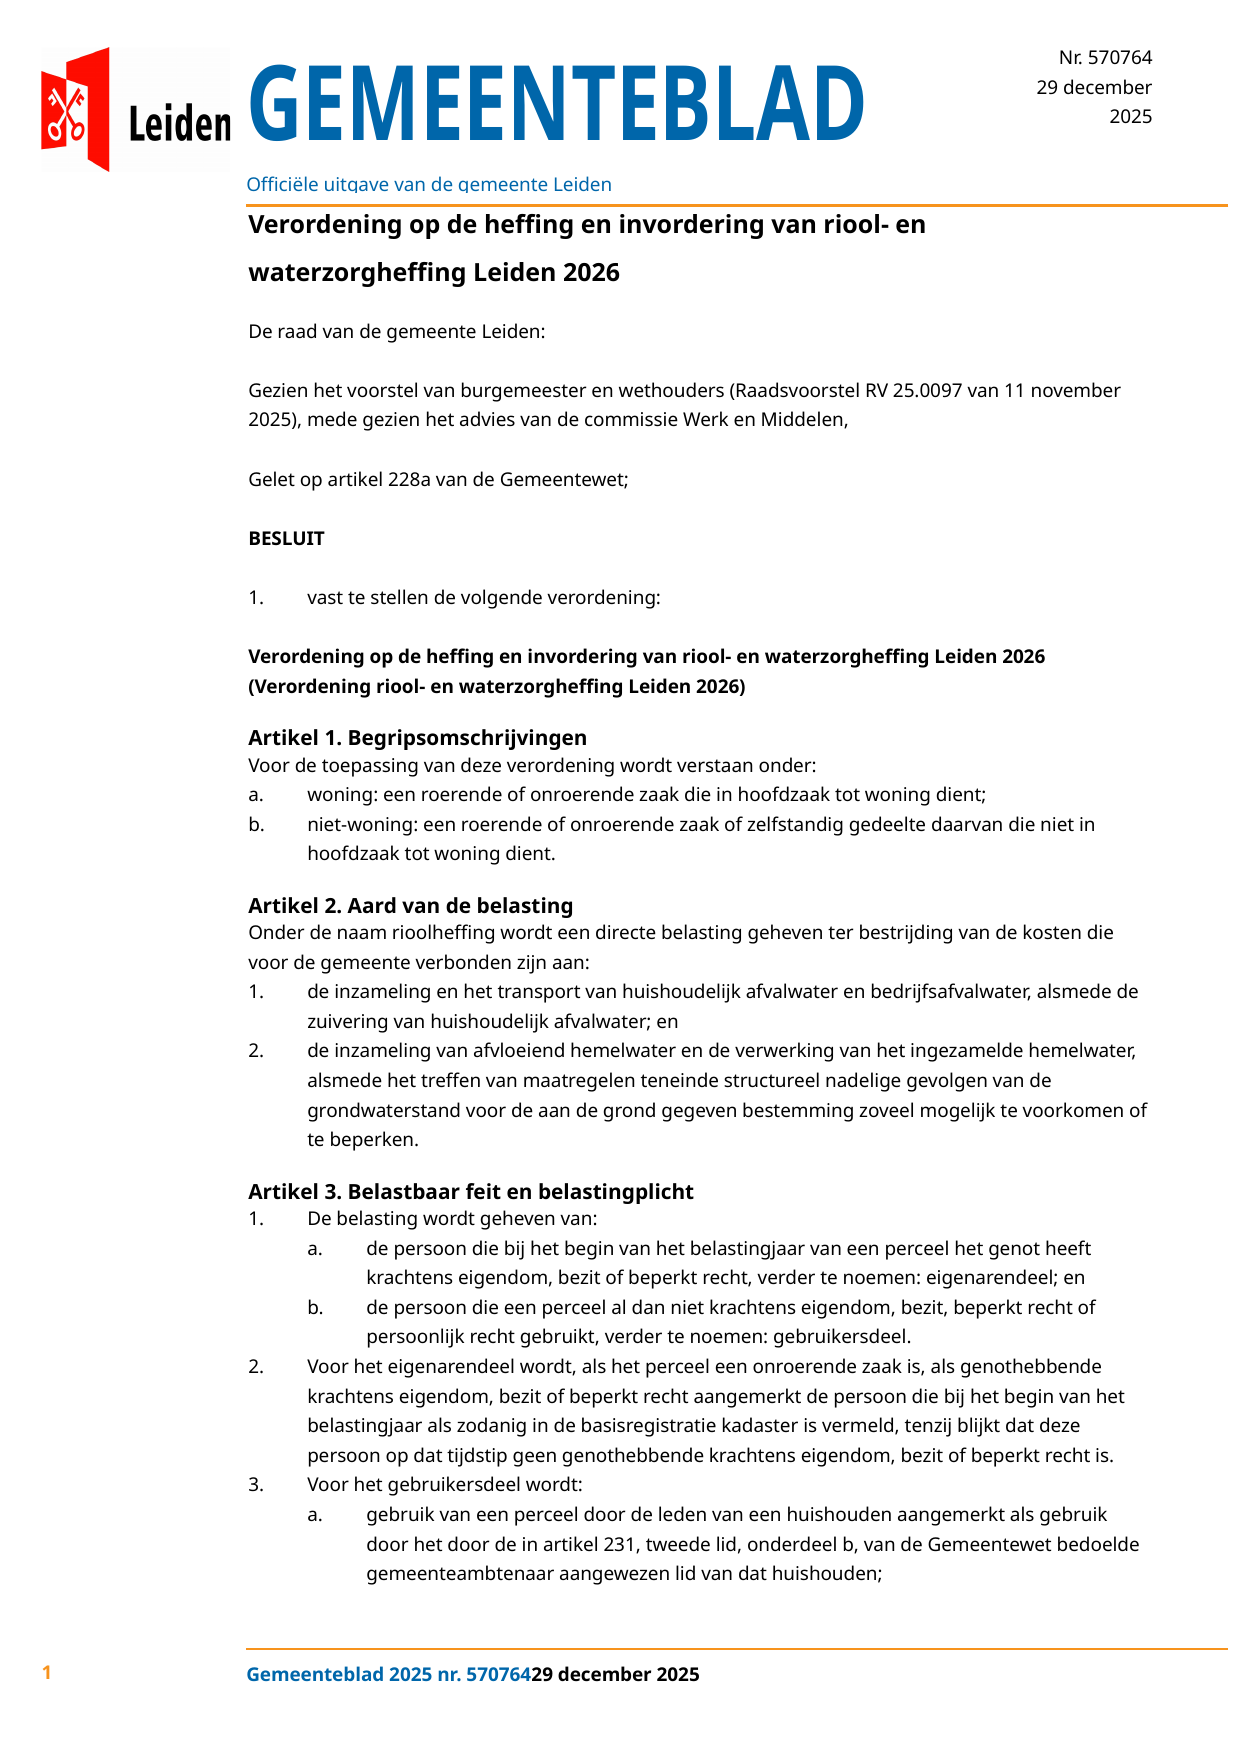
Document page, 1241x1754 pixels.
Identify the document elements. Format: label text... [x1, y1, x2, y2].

text De raad van de gemeente Leiden: [248, 318, 1152, 344]
list De belasting wordt geheven van: [248, 1205, 1152, 1231]
text Gezien het voorstel van burgemeester en wethouders (Raadsvoorstel RV 25.0097 van 11 november 2025), mede gezien het advies van de commissie Werk en Middelen, [248, 377, 1152, 432]
text Artikel 3. Belastbaar feit en belastingplicht [248, 1177, 1152, 1205]
text Gelet op artikel 228a van de Gemeentewet; [248, 466, 1152, 492]
list woning: een roerende of onroerende zaak die in hoofdzaak tot woning dient; [248, 781, 1152, 807]
list de persoon die een perceel al dan niet krachtens eigendom, bezit, beperkt recht of persoonlijk recht gebruikt, verder te noemen: gebruikersdeel. [307, 1294, 1152, 1349]
list vast te stellen de volgende verordening: [248, 584, 1152, 610]
list de inzameling van afvloeiend hemelwater en de verwerking van het ingezamelde hemelwater, alsmede het treffen van maatregelen teneinde structureel nadelige gevolgen van de grondwaterstand voor de aan de grond gegeven bestemming zoveel mogelijk te voorkomen of te beperken. [248, 1038, 1152, 1152]
list Voor het gebruikersdeel wordt: [248, 1472, 1152, 1497]
text BESLUIT [248, 525, 1152, 551]
list de inzameling en het transport van huishoudelijk afvalwater en bedrijfsafvalwater, alsmede de zuivering van huishoudelijk afvalwater; en [248, 978, 1152, 1034]
text Artikel 1. Begripsomschrijvingen [248, 723, 1152, 752]
text Onder de naam rioolheffing wordt een directe belasting geheven ter bestrijding van de kosten die voor de gemeente verbonden zijn aan: [248, 919, 1152, 975]
text (Verordening riool- en waterzorgheffing Leiden 2026) [248, 673, 1152, 699]
list gebruik van een perceel door de leden van een huishouden aangemerkt als gebruik door het door de in artikel 231, tweede lid, onderdeel b, van de Gemeentewet bedoelde gemeenteambtenaar aangewezen lid van dat huishouden; [307, 1501, 1152, 1586]
text Voor de toepassing van deze verordening wordt verstaan onder: [248, 752, 1152, 777]
text Verordening op de heffing en invordering van riool- en waterzorgheffing Leiden 2026 [248, 643, 1152, 669]
list de persoon die bij het begin van het belastingjaar van een perceel het genot heeft krachtens eigendom, bezit of beperkt recht, verder te noemen: eigenarendeel; en [307, 1235, 1152, 1290]
text Artikel 2. Aard van de belasting [248, 891, 1152, 919]
list niet-woning: een roerende of onroerende zaak of zelfstandig gedeelte daarvan die niet in hoofdzaak tot woning dient. [248, 811, 1152, 866]
picture [41, 47, 231, 172]
text Verordening op de heffing en invordering van riool- en waterzorgheffing Leiden 2026 [248, 207, 1152, 288]
list Voor het eigenarendeel wordt, als het perceel een onroerende zaak is, als genothebbende krachtens eigendom, bezit of beperkt recht aangemerkt de persoon die bij het begin van het belastingjaar als zodanig in de basisregistratie kadaster is vermeld, tenzij blijkt dat deze persoon op dat tijdstip geen genothebbende krachtens eigendom, bezit of beperkt recht is. [248, 1353, 1152, 1468]
